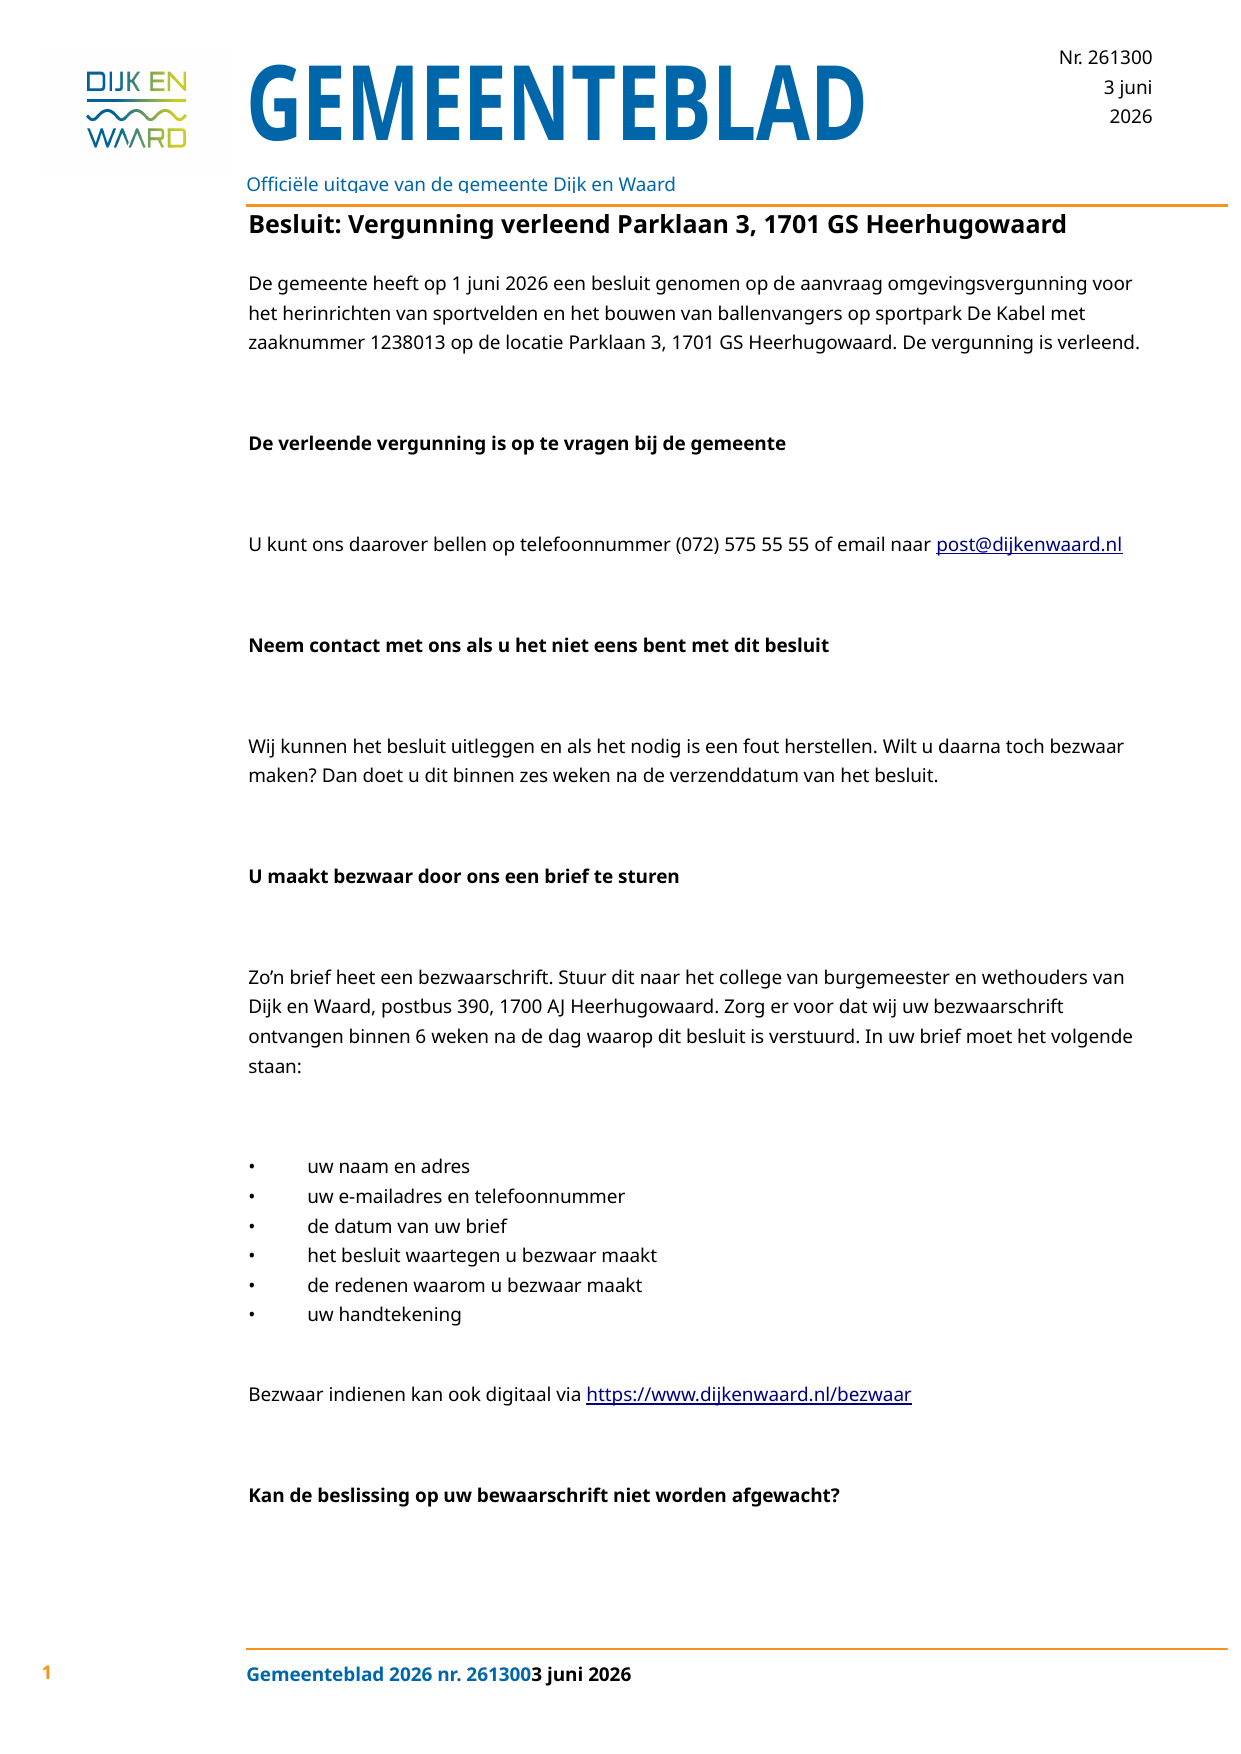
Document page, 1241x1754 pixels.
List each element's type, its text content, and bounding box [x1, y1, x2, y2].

list de datum van uw brief [248, 1213, 1152, 1238]
text De gemeente heeft op 1 juni 2026 een besluit genomen op de aanvraag omgevingsvergunning voor het herinrichten van sportvelden en het bouwen van ballenvangers op sportpark De Kabel met zaaknummer 1238013 op de locatie Parklaan 3, 1701 GS Heerhugowaard. De vergunning is verleend. [248, 270, 1152, 355]
text U kunt ons daarover bellen op telefoonnummer (072) 575 55 55 of email naar post@dijkenwaard.nl [248, 531, 1152, 557]
text Wij kunnen het besluit uitleggen en als het nodig is een fout herstellen. Wilt u daarna toch bezwaar maken? Dan doet u dit binnen zes weken na de verzenddatum van het besluit. [248, 733, 1152, 788]
picture [41, 47, 231, 172]
text Bezwaar indienen kan ook digitaal via https://www.dijkenwaard.nl/bezwaar [248, 1382, 1152, 1407]
text Kan de beslissing op uw bewaarschrift niet worden afgewacht? [248, 1482, 1152, 1508]
list uw handtekening [248, 1302, 1152, 1327]
list de redenen waarom u bezwaar maakt [248, 1272, 1152, 1298]
text U maakt bezwaar door ons een brief te sturen [248, 863, 1152, 889]
text Besluit: Vergunning verleend Parklaan 3, 1701 GS Heerhugowaard [248, 207, 1152, 241]
text Neem contact met ons als u het niet eens bent met dit besluit [248, 632, 1152, 658]
list uw e-mailadres en telefoonnummer [248, 1183, 1152, 1209]
text De verleende vergunning is op te vragen bij de gemeente [248, 430, 1152, 456]
list uw naam en adres [248, 1154, 1152, 1179]
text Zo’n brief heet een bezwaarschrift. Stuur dit naar het college van burgemeester en wethouders van Dijk en Waard, postbus 390, 1700 AJ Heerhugowaard. Zorg er voor dat wij uw bezwaarschrift ontvangen binnen 6 weken na de dag waarop dit besluit is verstuurd. In uw brief moet het volgende staan: [248, 964, 1152, 1078]
list het besluit waartegen u bezwaar maakt [248, 1242, 1152, 1268]
